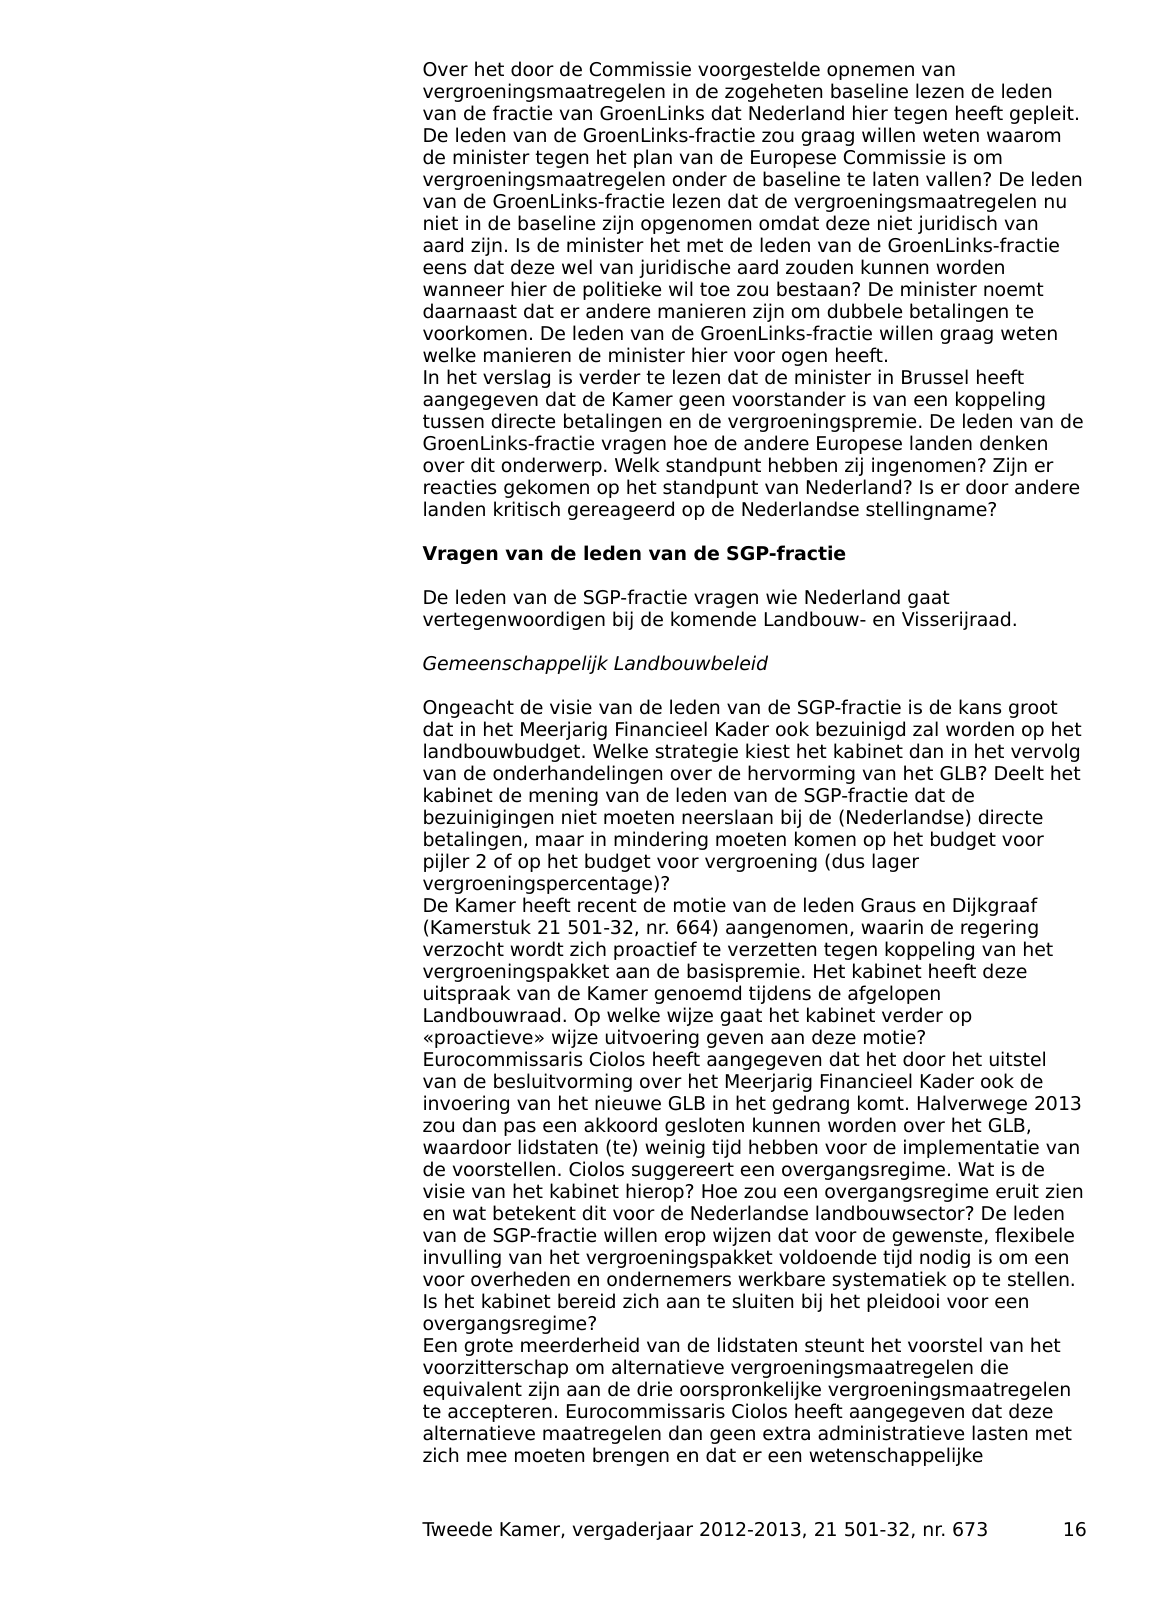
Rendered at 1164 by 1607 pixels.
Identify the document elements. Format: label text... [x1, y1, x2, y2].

text Een grote meerderheid van de lidstaten steunt het voorstel van het voorzitterschap om alternatieve vergroeningsmaatregelen die equivalent zijn aan de drie oorspronkelijke vergroeningsmaatregelen te accepteren. Eurocommissaris Ciolos heeft aangegeven dat deze alternatieve maatregelen dan geen extra administratieve lasten met zich mee moeten brengen en dat er een wetenschappelijke [422, 1335, 1087, 1467]
text De leden van de SGP-fractie vragen wie Nederland gaat vertegenwoordigen bij de komende Landbouw- en Visserijraad. [422, 587, 1087, 631]
text Ongeacht de visie van de leden van de SGP-fractie is de kans groot dat in het Meerjarig Financieel Kader ook bezuinigd zal worden op het landbouwbudget. Welke strategie kiest het kabinet dan in het vervolg van de onderhandelingen over de hervorming van het GLB? Deelt het kabinet de mening van de leden van de SGP-fractie dat de bezuinigingen niet moeten neerslaan bij de (Nederlandse) directe betalingen, maar in mindering moeten komen op het budget voor pijler 2 of op het budget voor vergroening (dus lager vergroeningspercentage)? [422, 697, 1087, 895]
text In het verslag is verder te lezen dat de minister in Brussel heeft aangegeven dat de Kamer geen voorstander is van een koppeling tussen directe betalingen en de vergroeningspremie. De leden van de GroenLinks-fractie vragen hoe de andere Europese landen denken over dit onderwerp. Welk standpunt hebben zij ingenomen? Zijn er reacties gekomen op het standpunt van Nederland? Is er door andere landen kritisch gereageerd op de Nederlandse stellingname? [422, 367, 1087, 521]
subtitle Vragen van de leden van de SGP-fractie [422, 543, 1087, 565]
text Over het door de Commissie voorgestelde opnemen van vergroeningsmaatregelen in de zogeheten baseline lezen de leden van de fractie van GroenLinks dat Nederland hier tegen heeft gepleit. De leden van de GroenLinks-fractie zou graag willen weten waarom de minister tegen het plan van de Europese Commissie is om vergroeningsmaatregelen onder de baseline te laten vallen? De leden van de GroenLinks-fractie lezen dat de vergroeningsmaatregelen nu niet in de baseline zijn opgenomen omdat deze niet juridisch van aard zijn. Is de minister het met de leden van de GroenLinks-fractie eens dat deze wel van juridische aard zouden kunnen worden wanneer hier de politieke wil toe zou bestaan? De minister noemt daarnaast dat er andere manieren zijn om dubbele betalingen te voorkomen. De leden van de GroenLinks-fractie willen graag weten welke manieren de minister hier voor ogen heeft. [422, 59, 1087, 367]
text De Kamer heeft recent de motie van de leden Graus en Dijkgraaf (Kamerstuk 21 501-32, nr. 664) aangenomen, waarin de regering verzocht wordt zich proactief te verzetten tegen koppeling van het vergroeningspakket aan de basispremie. Het kabinet heeft deze uitspraak van de Kamer genoemd tijdens de afgelopen Landbouwraad. Op welke wijze gaat het kabinet verder op «proactieve» wijze uitvoering geven aan deze motie? [422, 895, 1087, 1049]
text Eurocommissaris Ciolos heeft aangegeven dat het door het uitstel van de besluitvorming over het Meerjarig Financieel Kader ook de invoering van het nieuwe GLB in het gedrang komt. Halverwege 2013 zou dan pas een akkoord gesloten kunnen worden over het GLB, waardoor lidstaten (te) weinig tijd hebben voor de implementatie van de voorstellen. Ciolos suggereert een overgangsregime. Wat is de visie van het kabinet hierop? Hoe zou een overgangsregime eruit zien en wat betekent dit voor de Nederlandse landbouwsector? De leden van de SGP-fractie willen erop wijzen dat voor de gewenste, flexibele invulling van het vergroeningspakket voldoende tijd nodig is om een voor overheden en ondernemers werkbare systematiek op te stellen. Is het kabinet bereid zich aan te sluiten bij het pleidooi voor een overgangsregime? [422, 1049, 1087, 1335]
subtitle Gemeenschappelijk Landbouwbeleid [422, 653, 1087, 675]
